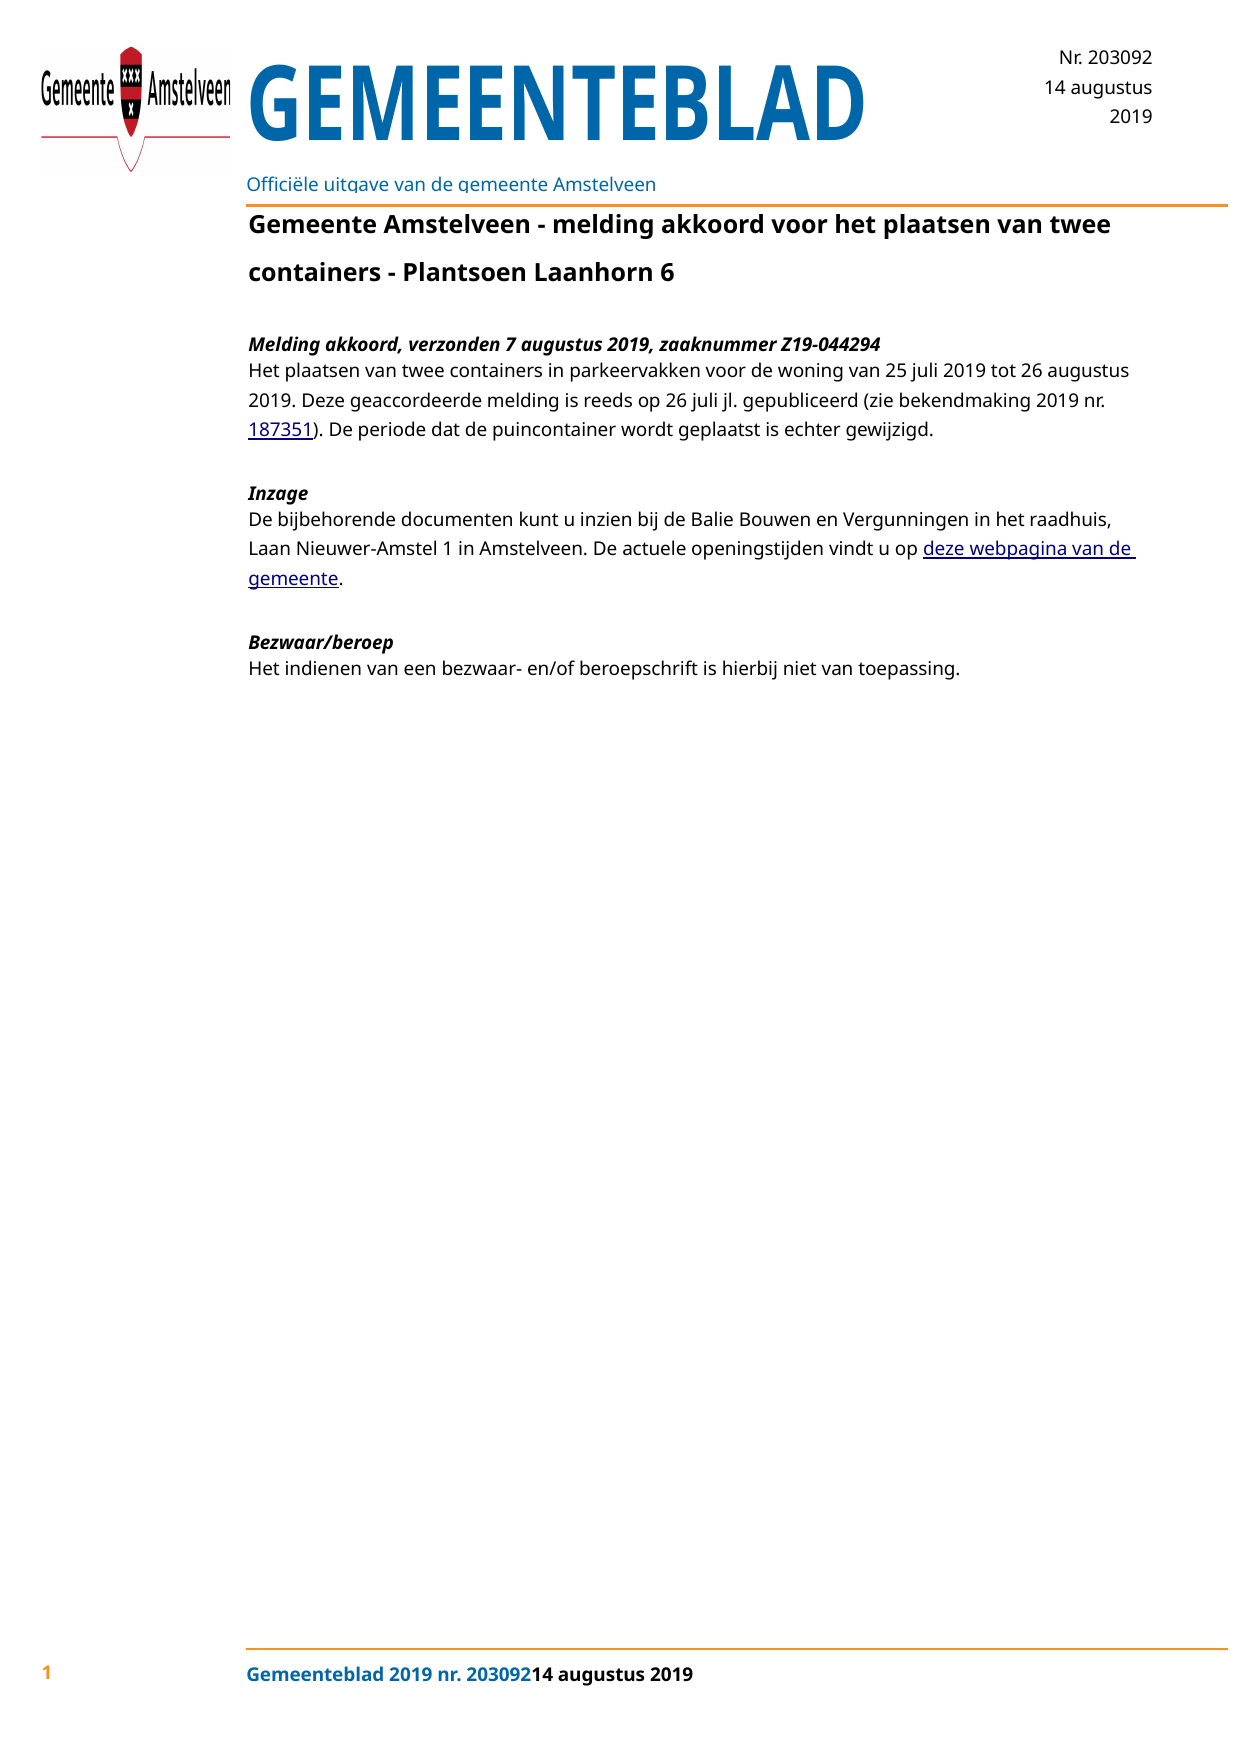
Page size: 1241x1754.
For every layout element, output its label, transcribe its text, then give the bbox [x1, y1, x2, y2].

text Het indienen van een bezwaar- en/of beroepschrift is hierbij niet van toepassing. [248, 655, 1152, 681]
text Bezwaar/beroep [248, 629, 1152, 655]
text Gemeente Amstelveen - melding akkoord voor het plaatsen van twee containers - Plantsoen Laanhorn 6 [248, 207, 1152, 288]
picture [41, 47, 231, 172]
text Inzage [248, 480, 1152, 506]
text Melding akkoord, verzonden 7 augustus 2019, zaaknummer Z19-044294 [248, 331, 1152, 357]
text Het plaatsen van twee containers in parkeervakken voor de woning van 25 juli 2019 tot 26 augustus 2019. Deze geaccordeerde melding is reeds op 26 juli jl. gepubliceerd (zie bekendmaking 2019 nr. 187351). De periode dat de puincontainer wordt geplaatst is echter gewijzigd. [248, 357, 1152, 442]
text De bijbehorende documenten kunt u inzien bij de Balie Bouwen en Vergunningen in het raadhuis, Laan Nieuwer-Amstel 1 in Amstelveen. De actuele openingstijden vindt u op deze webpagina van de gemeente. [248, 506, 1152, 591]
